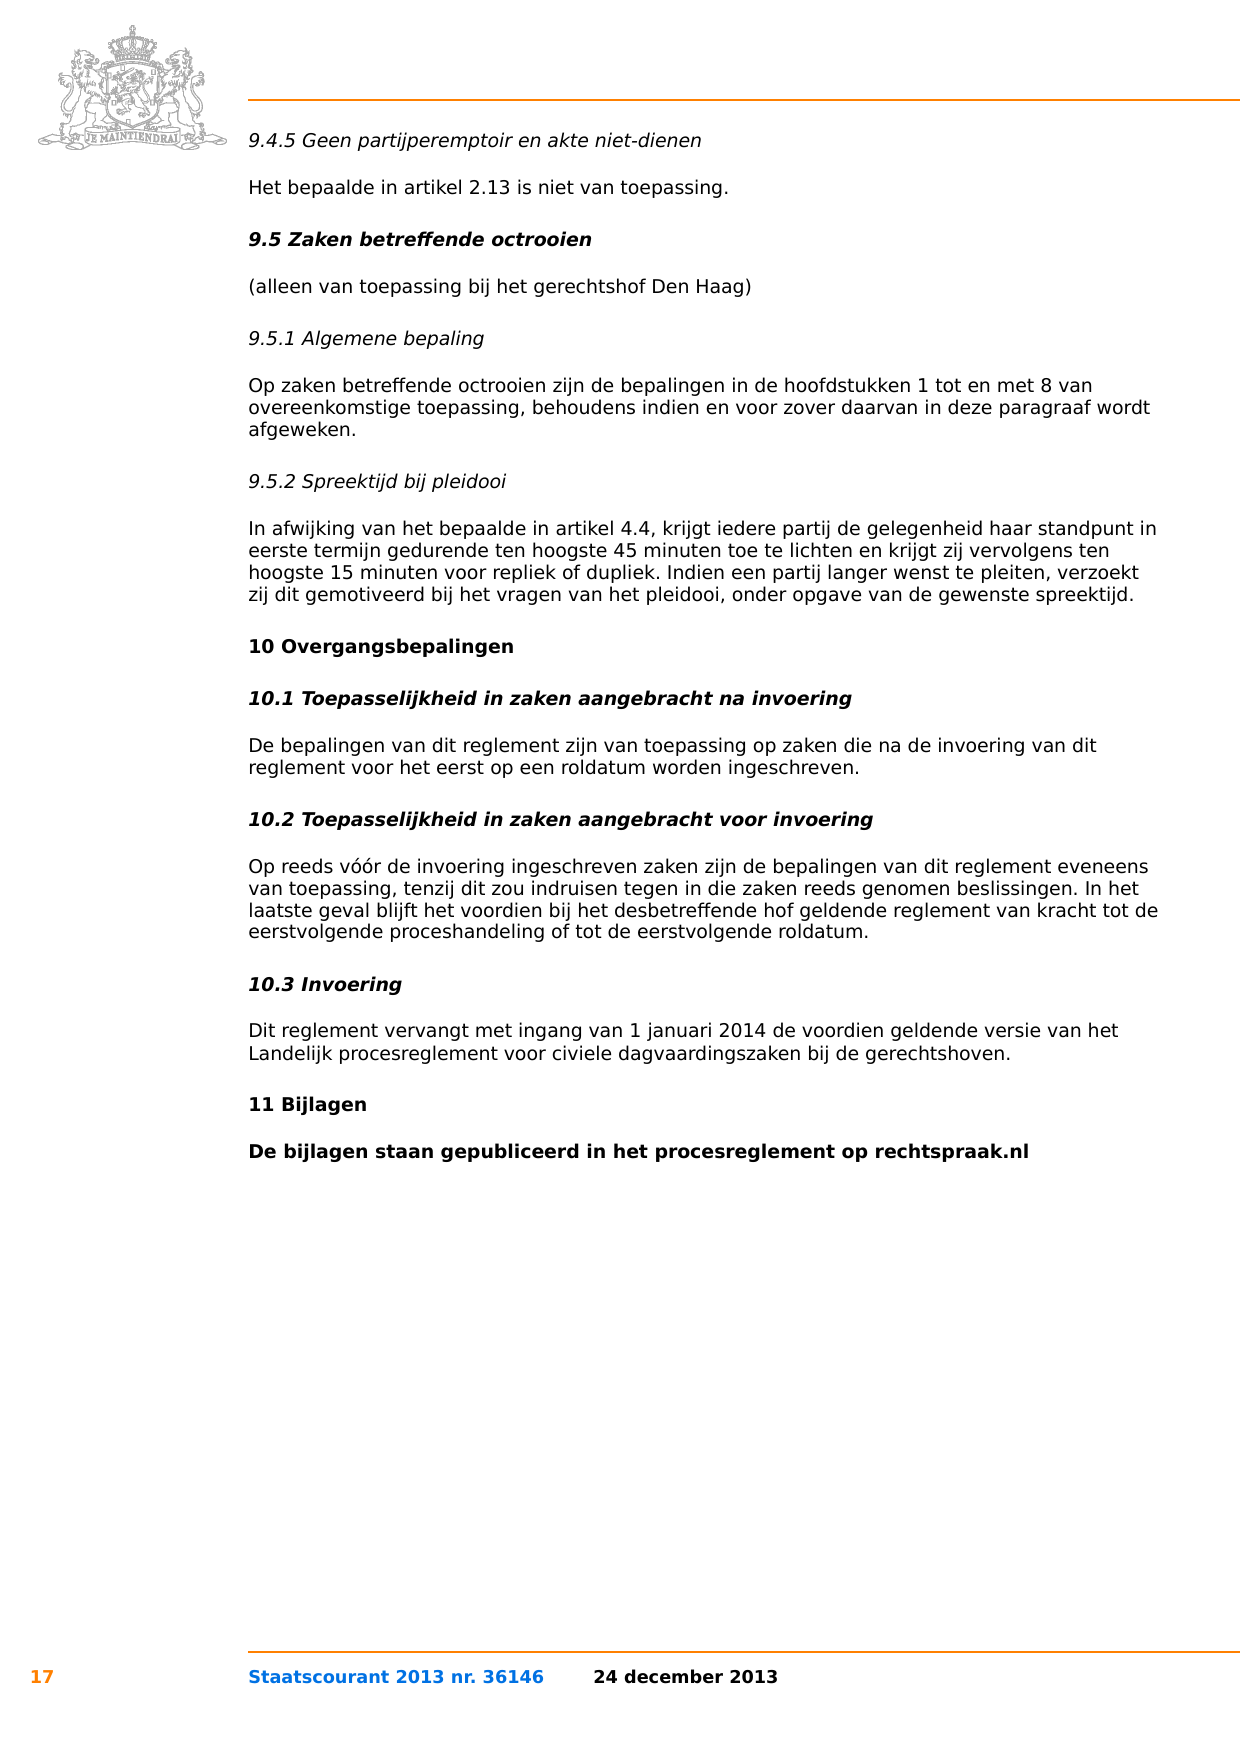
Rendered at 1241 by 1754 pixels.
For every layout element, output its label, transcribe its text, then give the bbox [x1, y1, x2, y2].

text Op zaken betreffende octrooien zijn de bepalingen in de hoofdstukken 1 tot en met 8 van overeenkomstige toepassing, behoudens indien en voor zover daarvan in deze paragraaf wordt afgeweken. [248, 375, 1163, 441]
text In afwijking van het bepaalde in artikel 4.4, krijgt iedere partij de gelegenheid haar standpunt in eerste termijn gedurende ten hoogste 45 minuten toe te lichten en krijgt zij vervolgens ten hoogste 15 minuten voor repliek of dupliek. Indien een partij langer wenst te pleiten, verzoekt zij dit gemotiveerd bij het vragen van het pleidooi, onder opgave van de gewenste spreektijd. [248, 518, 1163, 606]
subtitle 9.4.5 Geen partijperemptoir en akte niet-dienen [248, 130, 1163, 152]
picture [38, 25, 227, 150]
text Het bepaalde in artikel 2.13 is niet van toepassing. [248, 177, 1163, 199]
text Dit reglement vervangt met ingang van 1 januari 2014 de voordien geldende versie van het Landelijk procesreglement voor civiele dagvaardingszaken bij de gerechtshoven. [248, 1020, 1163, 1064]
text Op reeds vóór de invoering ingeschreven zaken zijn de bepalingen van dit reglement eveneens van toepassing, tenzij dit zou indruisen tegen in die zaken reeds genomen beslissingen. In het laatste geval blijft het voordien bij het desbetreffende hof geldende reglement van kracht tot de eerstvolgende proceshandeling of tot de eerstvolgende roldatum. [248, 856, 1163, 943]
text De bepalingen van dit reglement zijn van toepassing op zaken die na de invoering van dit reglement voor het eerst op een roldatum worden ingeschreven. [248, 734, 1163, 778]
subtitle 10.3 Invoering [248, 973, 1163, 995]
subtitle 10.2 Toepasselijkheid in zaken aangebracht voor invoering [248, 808, 1163, 831]
subtitle 9.5 Zaken betreffende octrooien [248, 229, 1163, 251]
subtitle 10 Overgangsbepalingen [248, 636, 1163, 658]
text De bijlagen staan gepubliceerd in het procesreglement op rechtspraak.nl [248, 1141, 1163, 1163]
subtitle 9.5.1 Algemene bepaling [248, 328, 1163, 350]
subtitle 9.5.2 Spreektijd bij pleidooi [248, 471, 1163, 493]
subtitle 11 Bijlagen [248, 1094, 1163, 1116]
subtitle 10.1 Toepasselijkheid in zaken aangebracht na invoering [248, 688, 1163, 709]
text (alleen van toepassing bij het gerechtshof Den Haag) [248, 276, 1163, 298]
